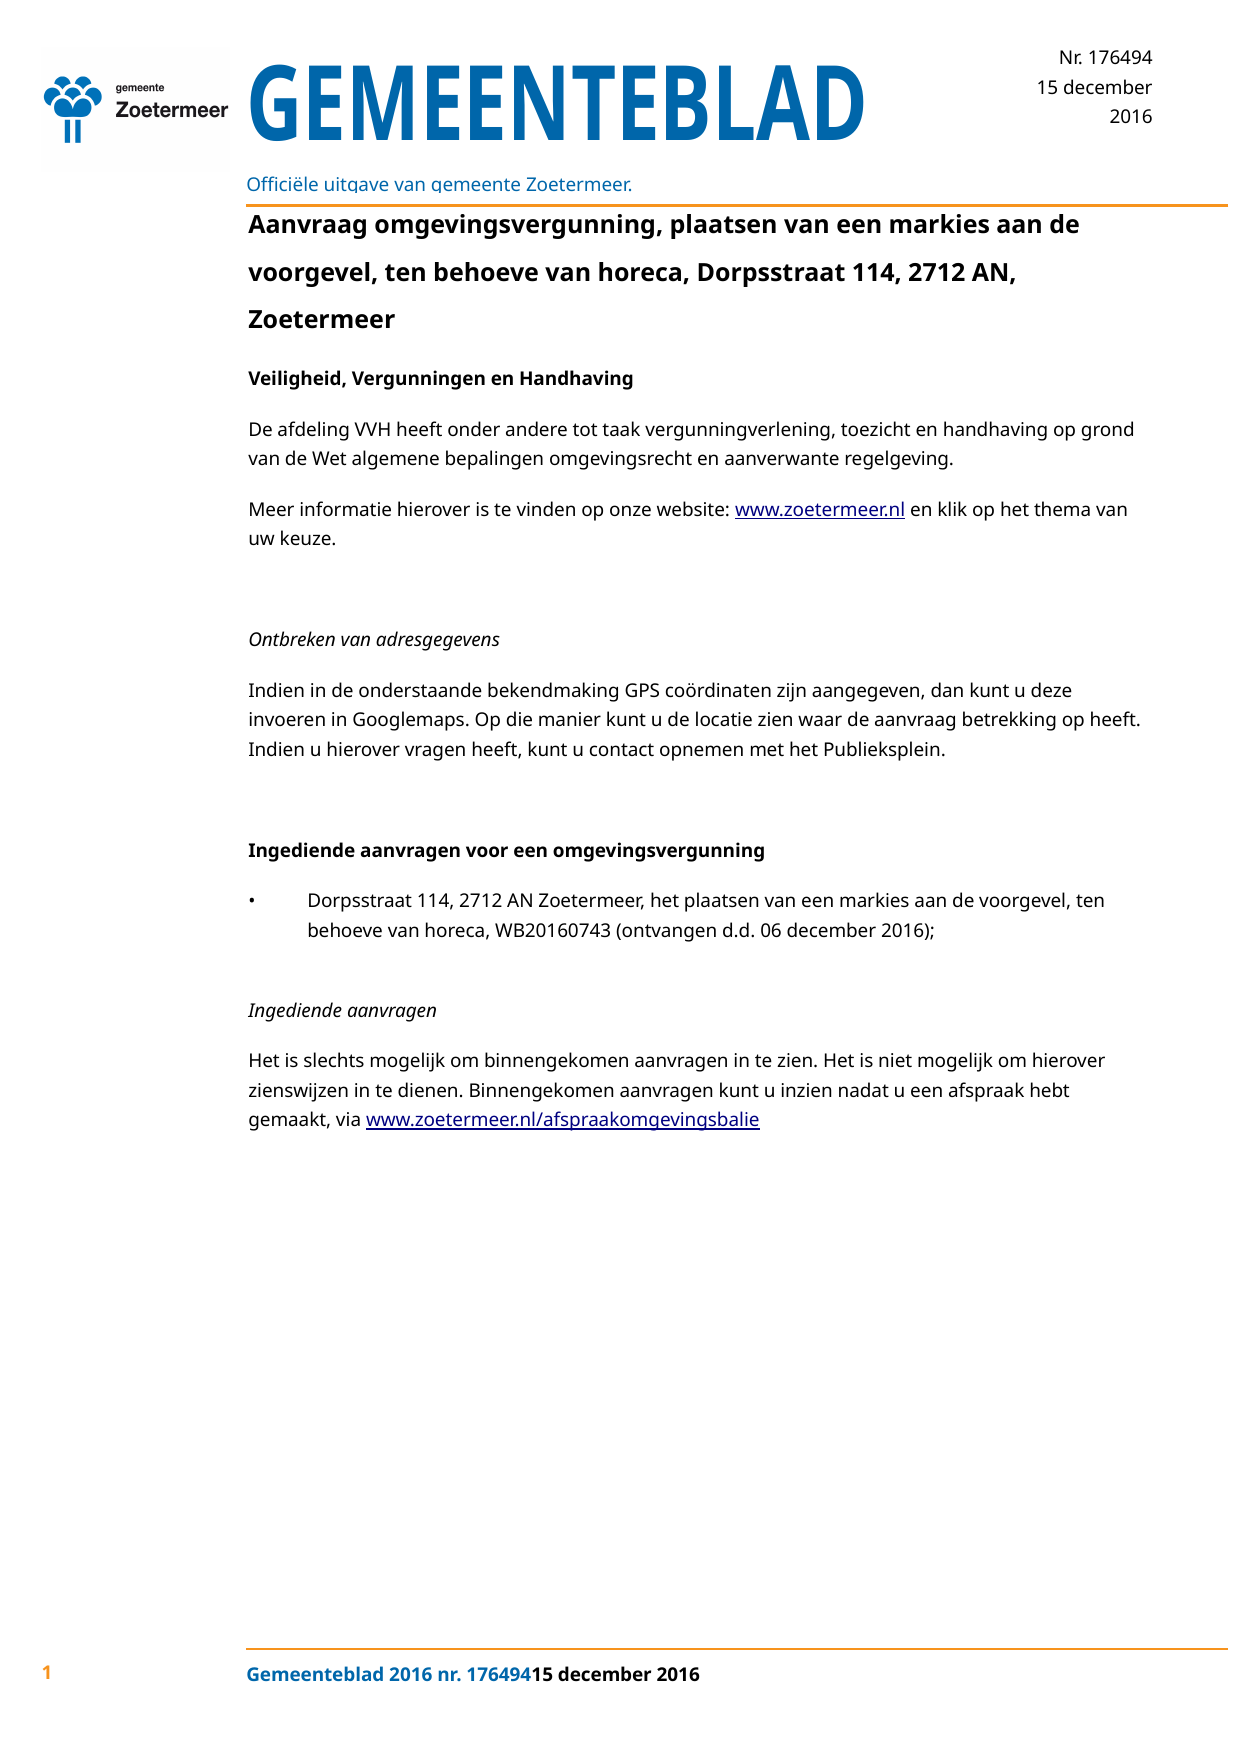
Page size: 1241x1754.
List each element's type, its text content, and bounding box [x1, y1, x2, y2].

text Ontbreken van adresgegevens [248, 626, 1152, 652]
text Meer informatie hierover is te vinden op onze website: www.zoetermeer.nl en klik op het thema van uw keuze. [248, 496, 1152, 551]
text De afdeling VVH heeft onder andere tot taak vergunningverlening, toezicht en handhaving op grond van de Wet algemene bepalingen omgevingsrecht en aanverwante regelgeving. [248, 416, 1152, 471]
text Aanvraag omgevingsvergunning, plaatsen van een markies aan de voorgevel, ten behoeve van horeca, Dorpsstraat 114, 2712 AN, Zoetermeer [248, 207, 1152, 336]
text Ingediende aanvragen voor een omgevingsvergunning [248, 837, 1152, 862]
text Het is slechts mogelijk om binnengekomen aanvragen in te zien. Het is niet mogelijk om hierover zienswijzen in te dienen. Binnengekomen aanvragen kunt u inzien nadat u een afspraak hebt gemaakt, via www.zoetermeer.nl/afspraakomgevingsbalie [248, 1047, 1152, 1132]
list Dorpsstraat 114, 2712 AN Zoetermeer, het plaatsen van een markies aan de voorgevel, ten behoeve van horeca, WB20160743 (ontvangen d.d. 06 december 2016); [248, 887, 1152, 942]
text Indien in de onderstaande bekendmaking GPS coördinaten zijn aangegeven, dan kunt u deze invoeren in Googlemaps. Op die manier kunt u de locatie zien waar de aanvraag betrekking op heeft. Indien u hierover vragen heeft, kunt u contact opnemen met het Publieksplein. [248, 677, 1152, 762]
picture [41, 47, 231, 172]
text Veiligheid, Vergunningen en Handhaving [248, 366, 1152, 391]
text Ingediende aanvragen [248, 997, 1152, 1022]
